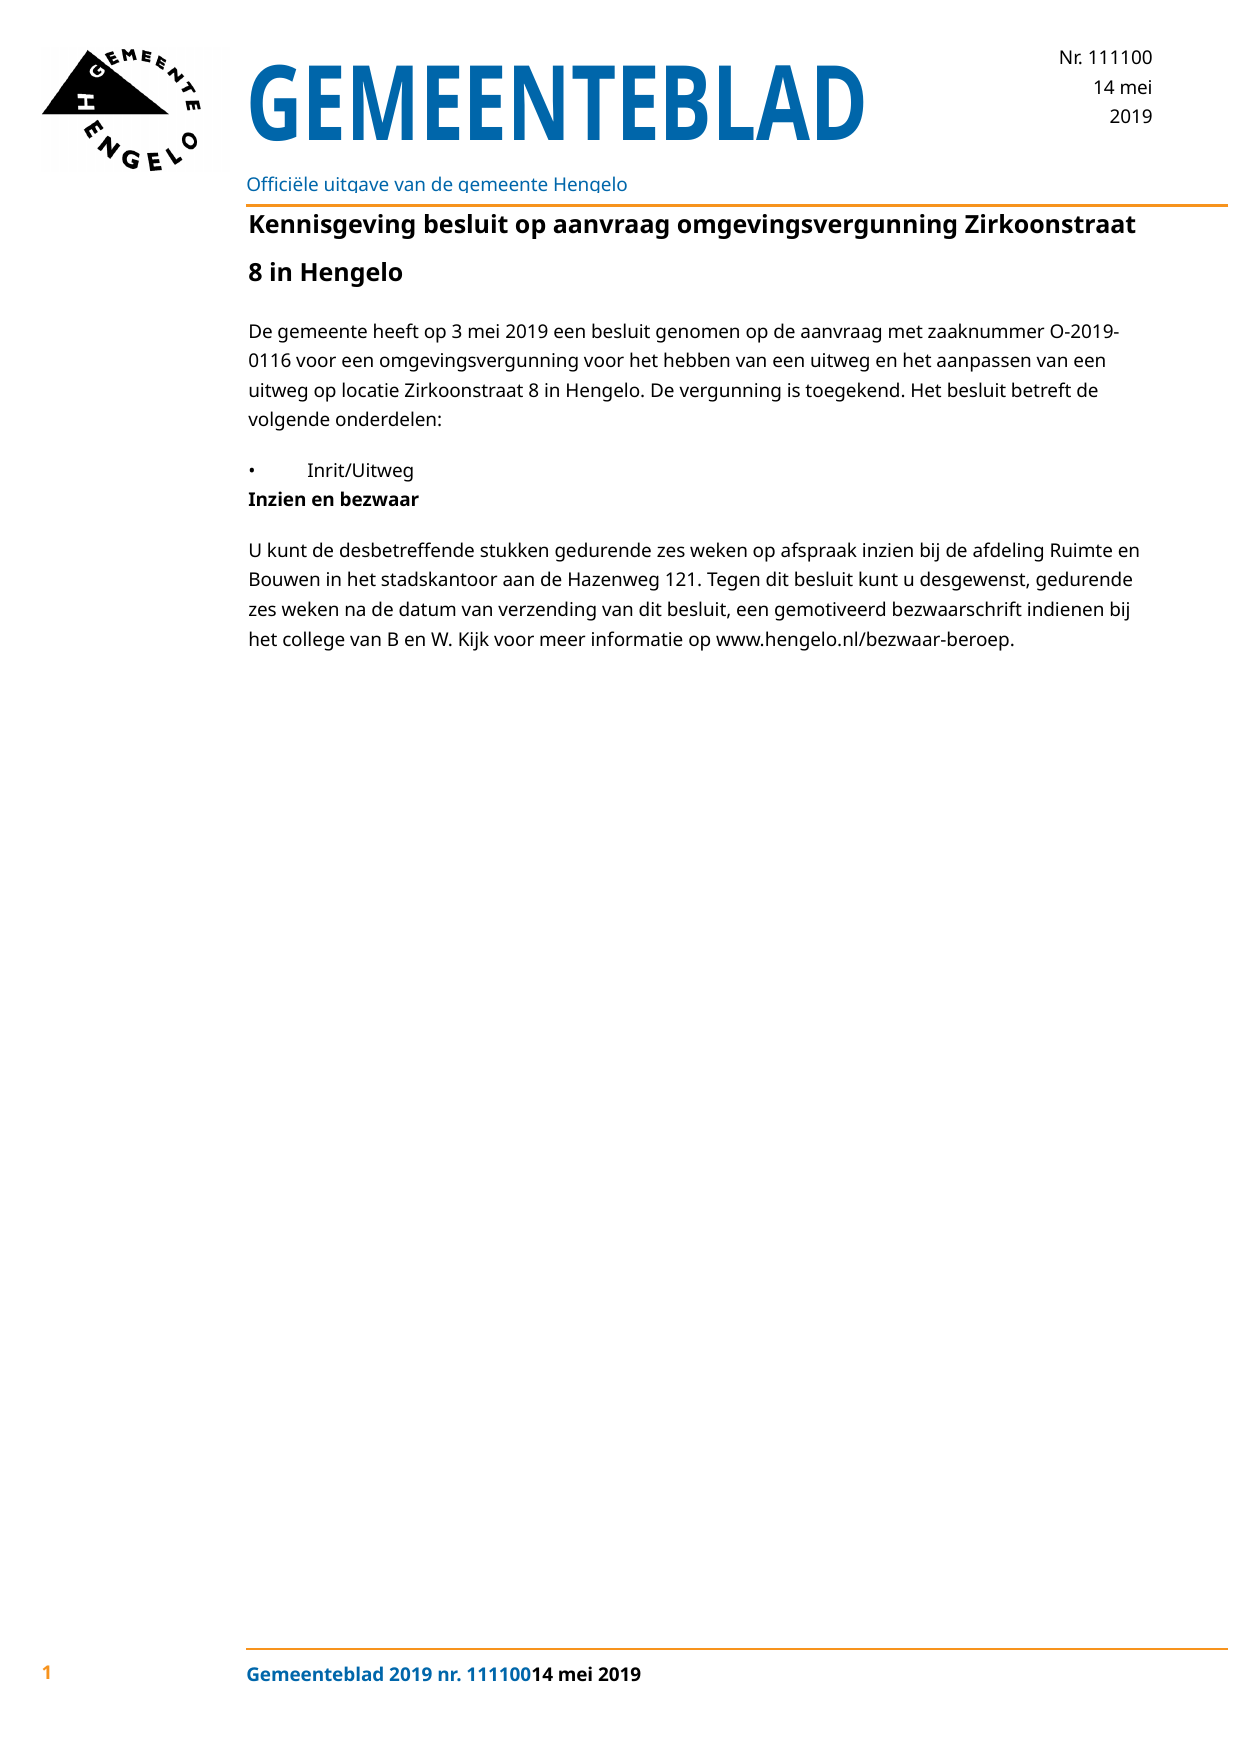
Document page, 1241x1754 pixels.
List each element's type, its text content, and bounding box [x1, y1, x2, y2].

picture [41, 47, 231, 172]
text U kunt de desbetreffende stukken gedurende zes weken op afspraak inzien bij de afdeling Ruimte en Bouwen in het stadskantoor aan de Hazenweg 121. Tegen dit besluit kunt u desgewenst, gedurende zes weken na de datum van verzending van dit besluit, een gemotiveerd bezwaarschrift indienen bij het college van B en W. Kijk voor meer informatie op www.hengelo.nl/bezwaar-beroep. [248, 537, 1152, 652]
text Inzien en bezwaar [248, 487, 1152, 512]
text De gemeente heeft op 3 mei 2019 een besluit genomen op de aanvraag met zaaknummer O-2019-0116 voor een omgevingsvergunning voor het hebben van een uitweg en het aanpassen van een uitweg op locatie Zirkoonstraat 8 in Hengelo. De vergunning is toegekend. Het besluit betreft de volgende onderdelen: [248, 318, 1152, 432]
list Inrit/Uitweg [248, 457, 1152, 483]
text Kennisgeving besluit op aanvraag omgevingsvergunning Zirkoonstraat 8 in Hengelo [248, 207, 1152, 288]
